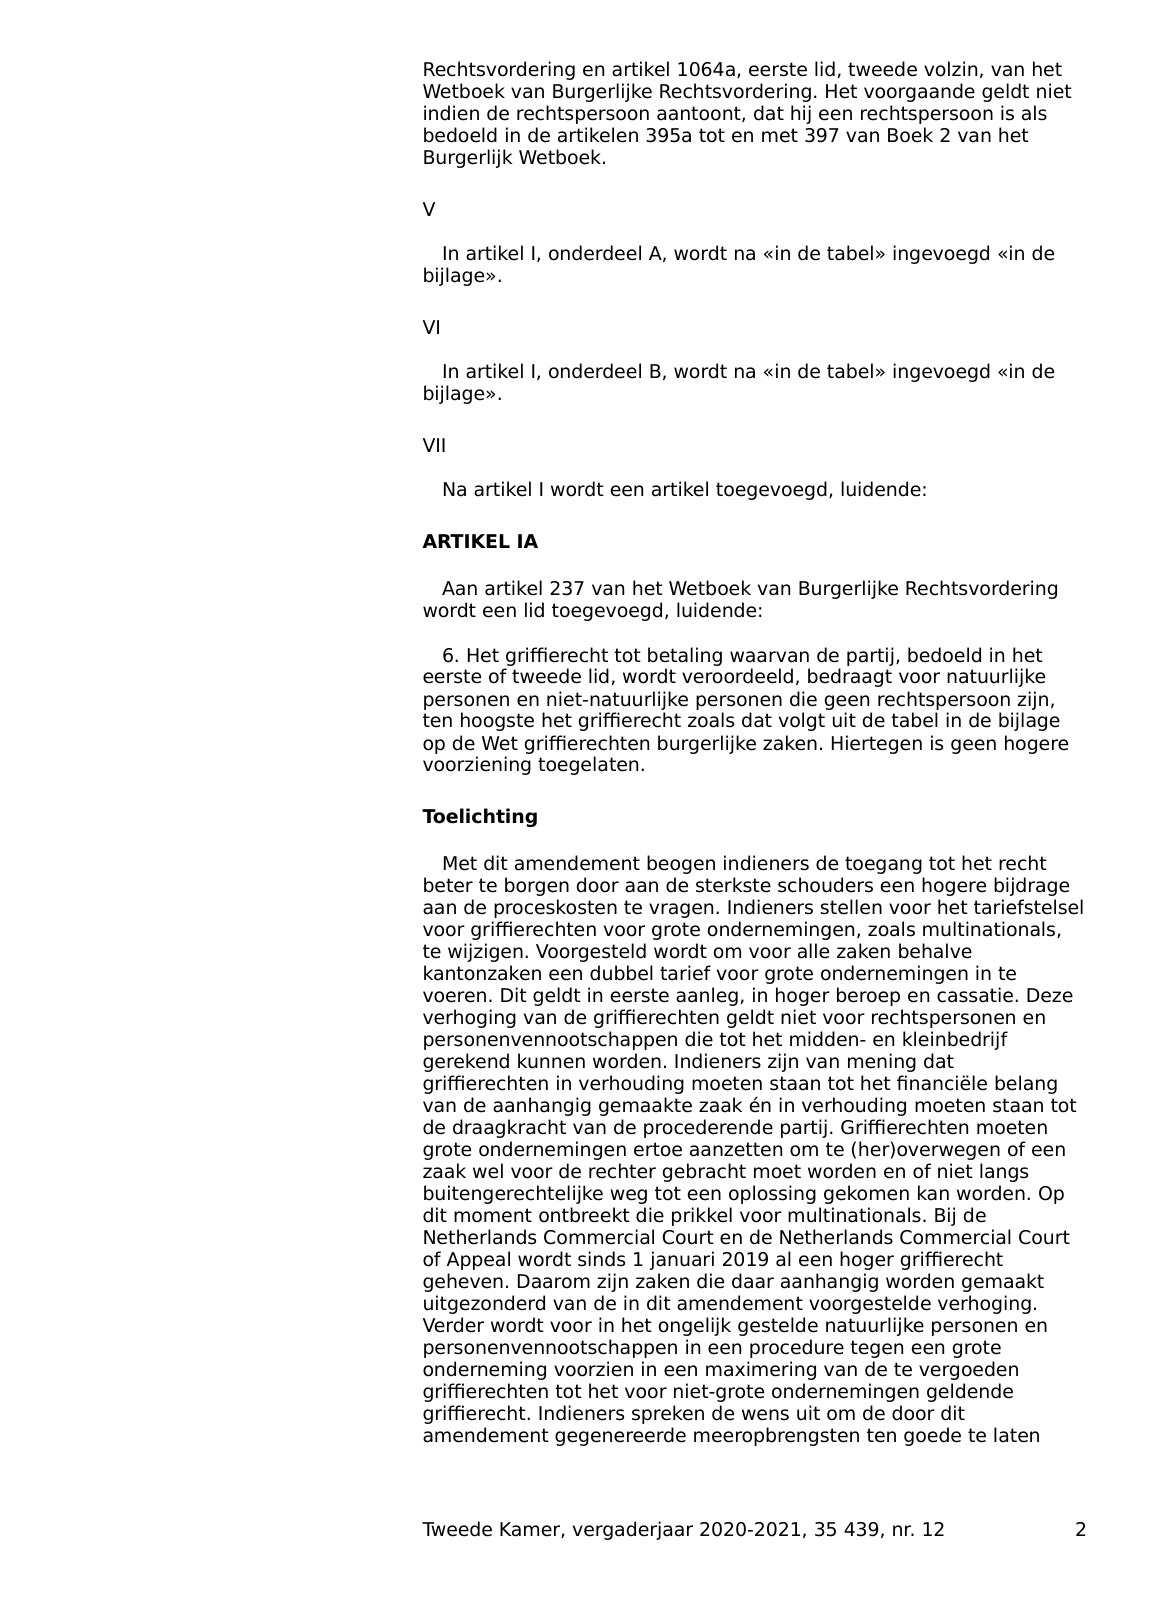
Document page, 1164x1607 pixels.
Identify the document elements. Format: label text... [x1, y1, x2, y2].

subtitle Toelichting [422, 806, 1087, 828]
text 6. Het griffierecht tot betaling waarvan de partij, bedoeld in het eerste of tweede lid, wordt veroordeeld, bedraagt voor natuurlijke personen en niet-natuurlijke personen die geen rechtspersoon zijn, ten hoogste het griffierecht zoals dat volgt uit de tabel in de bijlage op de Wet griffierechten burgerlijke zaken. Hiertegen is geen hogere voorziening toegelaten. [422, 644, 1087, 776]
subtitle VII [422, 435, 1087, 457]
text In artikel I, onderdeel A, wordt na «in de tabel» ingevoegd «in de bijlage». [422, 243, 1087, 287]
subtitle VI [422, 317, 1087, 339]
text Aan artikel 237 van het Wetboek van Burgerlijke Rechtsvordering wordt een lid toegevoegd, luidende: [422, 578, 1087, 622]
text Met dit amendement beogen indieners de toegang tot het recht beter te borgen door aan de sterkste schouders een hogere bijdrage aan de proceskosten te vragen. Indieners stellen voor het tariefstelsel voor griffierechten voor grote ondernemingen, zoals multinationals, te wijzigen. Voorgesteld wordt om voor alle zaken behalve kantonzaken een dubbel tarief voor grote ondernemingen in te voeren. Dit geldt in eerste aanleg, in hoger beroep en cassatie. Deze verhoging van de griffierechten geldt niet voor rechtspersonen en personenvennootschappen die tot het midden- en kleinbedrijf gerekend kunnen worden. Indieners zijn van mening dat griffierechten in verhouding moeten staan tot het financiële belang van de aanhangig gemaakte zaak én in verhouding moeten staan tot de draagkracht van de procederende partij. Griffierechten moeten grote ondernemingen ertoe aanzetten om te (her)overwegen of een zaak wel voor de rechter gebracht moet worden en of niet langs buitengerechtelijke weg tot een oplossing gekomen kan worden. Op dit moment ontbreekt die prikkel voor multinationals. Bij de Netherlands Commercial Court en de Netherlands Commercial Court of Appeal wordt sinds 1 januari 2019 al een hoger griffierecht geheven. Daarom zijn zaken die daar aanhangig worden gemaakt uitgezonderd van de in dit amendement voorgestelde verhoging. Verder wordt voor in het ongelijk gestelde natuurlijke personen en personenvennootschappen in een procedure tegen een grote onderneming voorzien in een maximering van de te vergoeden griffierechten tot het voor niet-grote ondernemingen geldende griffierecht. Indieners spreken de wens uit om de door dit amendement gegenereerde meeropbrengsten ten goede te laten [422, 853, 1087, 1447]
text In artikel I, onderdeel B, wordt na «in de tabel» ingevoegd «in de bijlage». [422, 361, 1087, 405]
subtitle ARTIKEL IA [422, 531, 1087, 553]
subtitle V [422, 199, 1087, 221]
text Rechtsvordering en artikel 1064a, eerste lid, tweede volzin, van het Wetboek van Burgerlijke Rechtsvordering. Het voorgaande geldt niet indien de rechtspersoon aantoont, dat hij een rechtspersoon is als bedoeld in de artikelen 395a tot en met 397 van Boek 2 van het Burgerlijk Wetboek. [422, 59, 1087, 169]
text Na artikel I wordt een artikel toegevoegd, luidende: [422, 479, 1087, 501]
